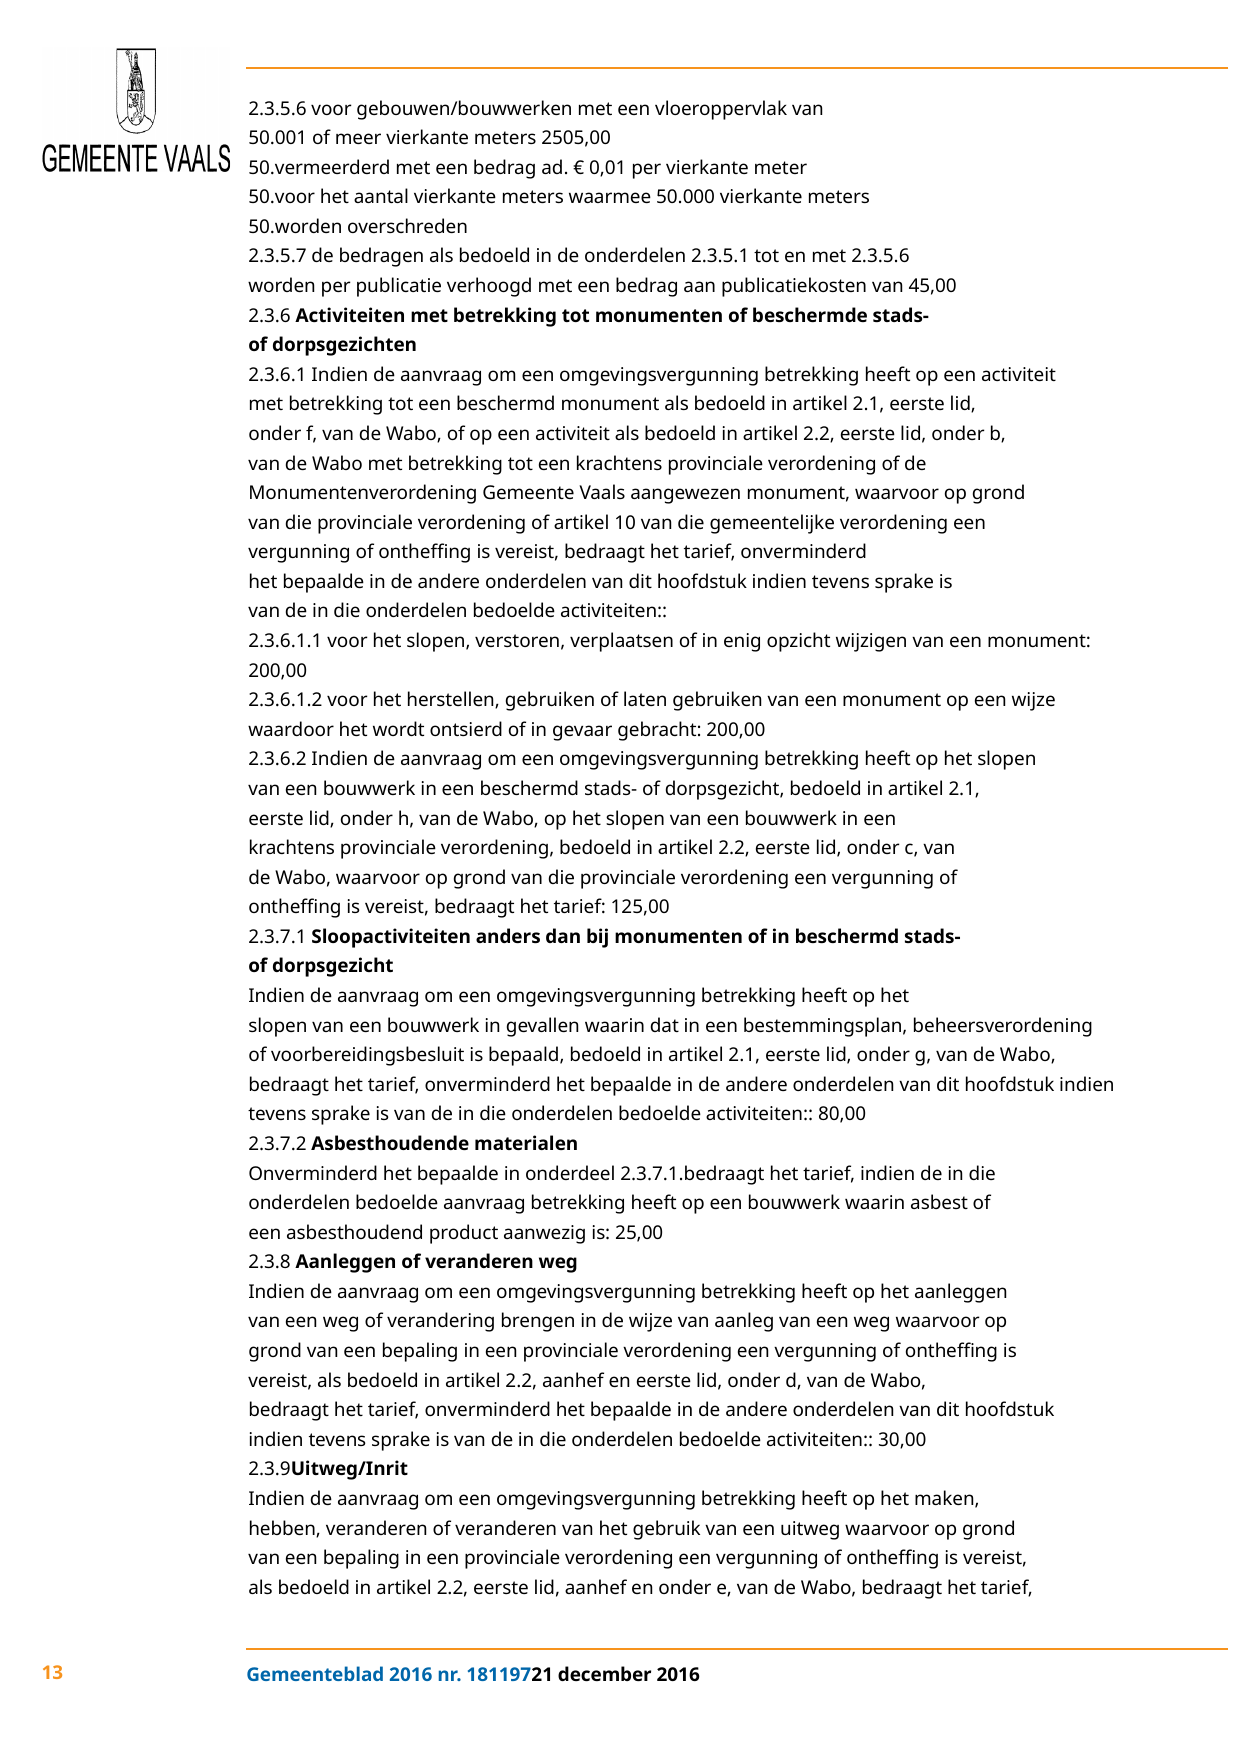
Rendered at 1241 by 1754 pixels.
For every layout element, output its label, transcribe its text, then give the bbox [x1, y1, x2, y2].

text van de in die onderdelen bedoelde activiteiten:: [248, 598, 1152, 623]
text Onverminderd het bepaalde in onderdeel 2.3.7.1.bedraagt het tarief, indien de in die [248, 1160, 1152, 1186]
text 2.3.7.2 Asbesthoudende materialen [248, 1130, 1152, 1156]
text van een bouwwerk in een beschermd stads- of dorpsgezicht, bedoeld in artikel 2.1, [248, 775, 1152, 801]
text de Wabo, waarvoor op grond van die provinciale verordening een vergunning of [248, 864, 1152, 890]
text 2.3.6.1 Indien de aanvraag om een omgevingsvergunning betrekking heeft op een activiteit [248, 361, 1152, 387]
text Monumentenverordening Gemeente Vaals aangewezen monument, waarvoor op grond [248, 479, 1152, 505]
text of dorpsgezichten [248, 331, 1152, 357]
text 2.3.6.1.2 voor het herstellen, gebruiken of laten gebruiken van een monument op een wijze [248, 686, 1152, 712]
text eerste lid, onder h, van de Wabo, op het slopen van een bouwwerk in een [248, 805, 1152, 831]
text het bepaalde in de andere onderdelen van dit hoofdstuk indien tevens sprake is [248, 568, 1152, 594]
text waardoor het wordt ontsierd of in gevaar gebracht: 200,00 [248, 716, 1152, 742]
text ontheffing is vereist, bedraagt het tarief: 125,00 [248, 893, 1152, 919]
text Indien de aanvraag om een omgevingsvergunning betrekking heeft op het maken, [248, 1485, 1152, 1511]
text onder f, van de Wabo, of op een activiteit als bedoeld in artikel 2.2, eerste lid, onder b, [248, 420, 1152, 446]
text 50.001 of meer vierkante meters 2505,00 [248, 124, 1152, 150]
text bedraagt het tarief, onverminderd het bepaalde in de andere onderdelen van dit hoofdstuk indien [248, 1071, 1152, 1097]
text krachtens provinciale verordening, bedoeld in artikel 2.2, eerste lid, onder c, van [248, 834, 1152, 860]
text 2.3.5.7 de bedragen als bedoeld in de onderdelen 2.3.5.1 tot en met 2.3.5.6 [248, 243, 1152, 268]
text hebben, veranderen of veranderen van het gebruik van een uitweg waarvoor op grond [248, 1515, 1152, 1541]
text 2.3.6.2 Indien de aanvraag om een omgevingsvergunning betrekking heeft op het slopen [248, 746, 1152, 771]
text bedraagt het tarief, onverminderd het bepaalde in de andere onderdelen van dit hoofdstuk [248, 1396, 1152, 1422]
text indien tevens sprake is van de in die onderdelen bedoelde activiteiten:: 30,00 [248, 1426, 1152, 1452]
text Indien de aanvraag om een omgevingsvergunning betrekking heeft op het [248, 982, 1152, 1008]
text grond van een bepaling in een provinciale verordening een vergunning of ontheffing is [248, 1337, 1152, 1363]
text met betrekking tot een beschermd monument als bedoeld in artikel 2.1, eerste lid, [248, 391, 1152, 416]
text 2.3.6.1.1 voor het slopen, verstoren, verplaatsen of in enig opzicht wijzigen van een monument: 200,00 [248, 627, 1152, 683]
text 2.3.5.6 voor gebouwen/bouwwerken met een vloeroppervlak van [248, 95, 1152, 121]
text van een weg of verandering brengen in de wijze van aanleg van een weg waarvoor op [248, 1308, 1152, 1333]
text vereist, als bedoeld in artikel 2.2, aanhef en eerste lid, onder d, van de Wabo, [248, 1367, 1152, 1393]
text tevens sprake is van de in die onderdelen bedoelde activiteiten:: 80,00 [248, 1101, 1152, 1126]
text of voorbereidingsbesluit is bepaald, bedoeld in artikel 2.1, eerste lid, onder g, van de Wabo, [248, 1041, 1152, 1067]
text 50.worden overschreden [248, 213, 1152, 239]
text slopen van een bouwwerk in gevallen waarin dat in een bestemmingsplan, beheersverordening [248, 1012, 1152, 1038]
text 2.3.7.1 Sloopactiviteiten anders dan bij monumenten of in beschermd stads- [248, 923, 1152, 949]
text van een bepaling in een provinciale verordening een vergunning of ontheffing is vereist, [248, 1544, 1152, 1570]
text 50.voor het aantal vierkante meters waarmee 50.000 vierkante meters [248, 183, 1152, 209]
text Indien de aanvraag om een omgevingsvergunning betrekking heeft op het aanleggen [248, 1278, 1152, 1304]
text 2.3.9Uitweg/Inrit [248, 1456, 1152, 1481]
text 50.vermeerderd met een bedrag ad. € 0,01 per vierkante meter [248, 154, 1152, 180]
text van die provinciale verordening of artikel 10 van die gemeentelijke verordening een [248, 509, 1152, 535]
text worden per publicatie verhoogd met een bedrag aan publicatiekosten van 45,00 [248, 272, 1152, 298]
picture [41, 47, 231, 172]
text als bedoeld in artikel 2.2, eerste lid, aanhef en onder e, van de Wabo, bedraagt het tarief, [248, 1574, 1152, 1600]
text 2.3.8 Aanleggen of veranderen weg [248, 1248, 1152, 1274]
text of dorpsgezicht [248, 953, 1152, 978]
text van de Wabo met betrekking tot een krachtens provinciale verordening of de [248, 450, 1152, 476]
text 2.3.6 Activiteiten met betrekking tot monumenten of beschermde stads- [248, 302, 1152, 328]
text een asbesthoudend product aanwezig is: 25,00 [248, 1219, 1152, 1245]
text onderdelen bedoelde aanvraag betrekking heeft op een bouwwerk waarin asbest of [248, 1189, 1152, 1215]
text vergunning of ontheffing is vereist, bedraagt het tarief, onverminderd [248, 538, 1152, 564]
